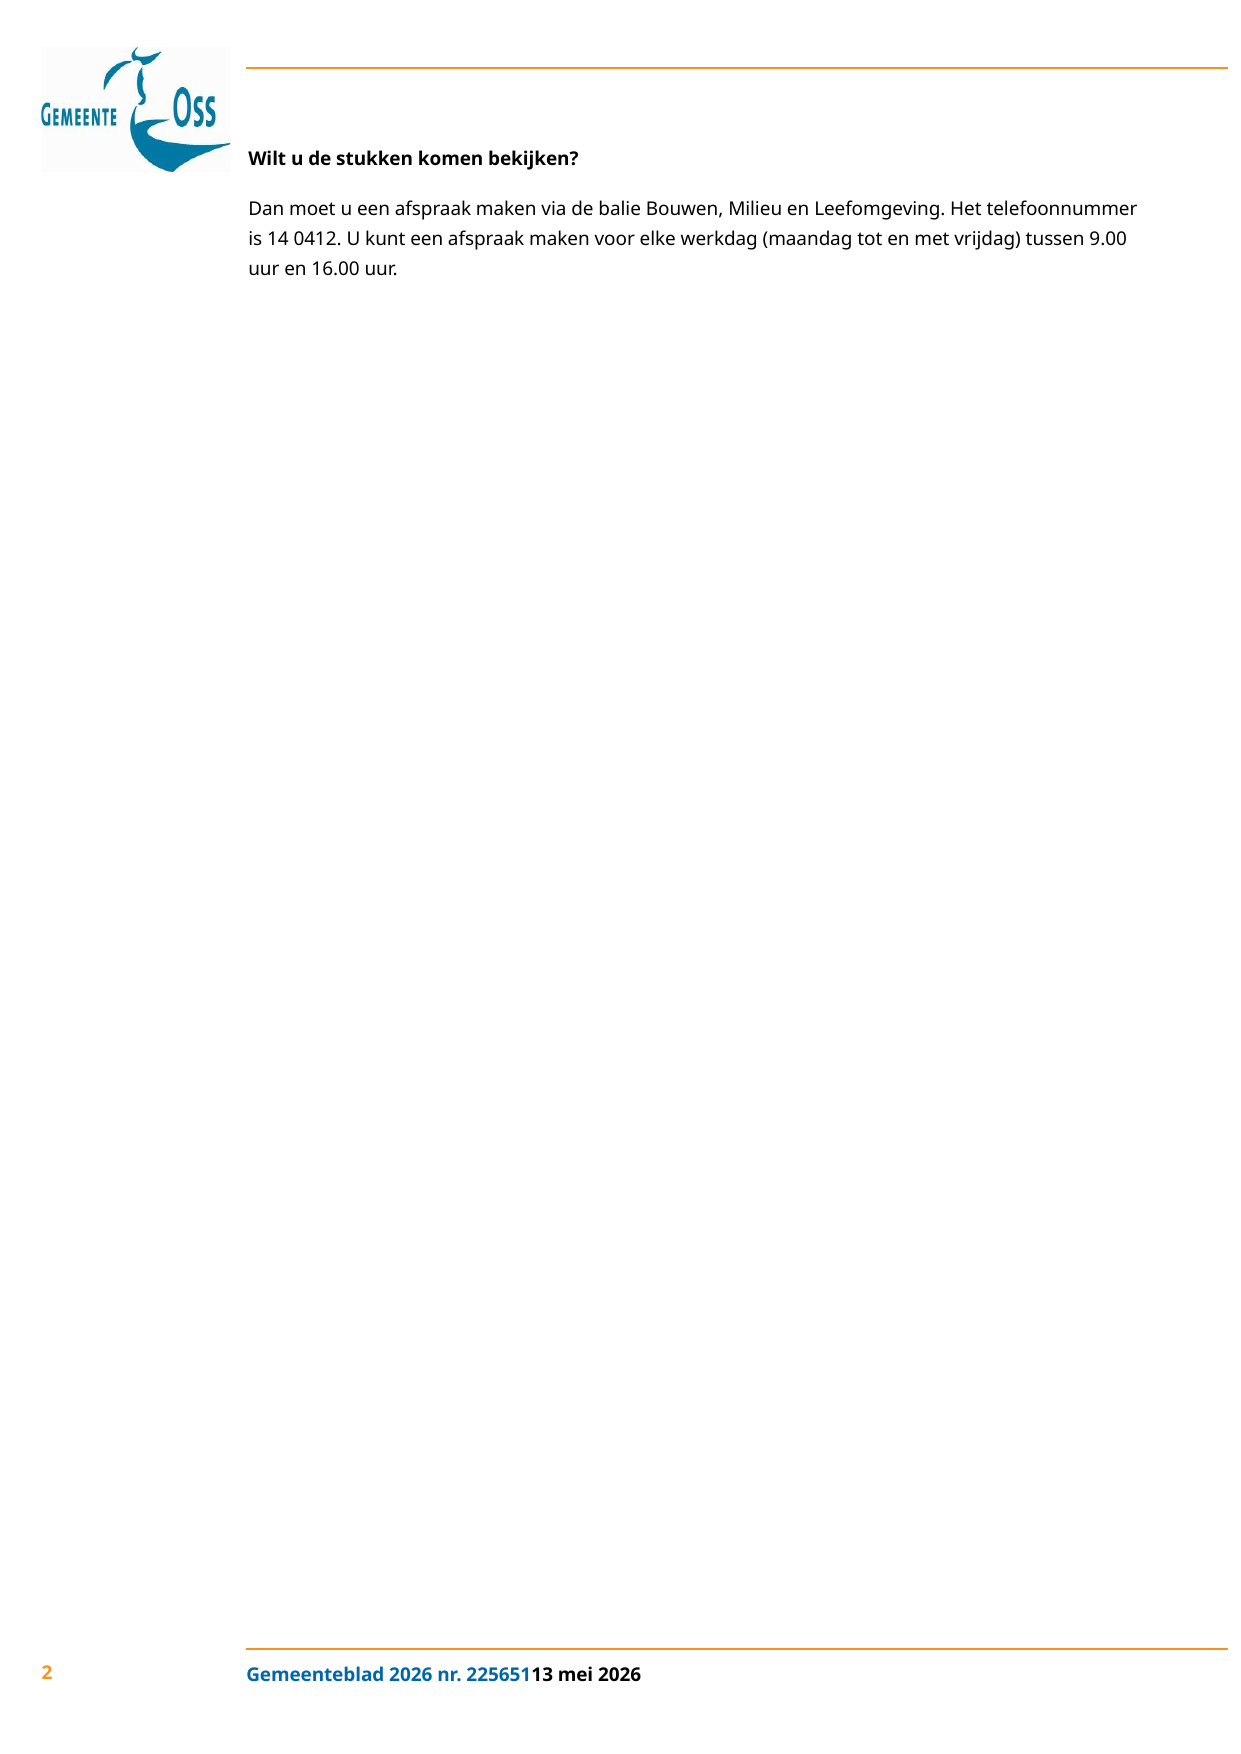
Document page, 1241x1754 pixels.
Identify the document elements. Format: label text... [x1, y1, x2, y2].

text Dan moet u een afspraak maken via de balie Bouwen, Milieu en Leefomgeving. Het telefoonnummer is 14 0412. U kunt een afspraak maken voor elke werkdag (maandag tot en met vrijdag) tussen 9.00 uur en 16.00 uur. [248, 196, 1152, 281]
text Wilt u de stukken komen bekijken? [248, 145, 1152, 171]
picture [41, 47, 231, 172]
